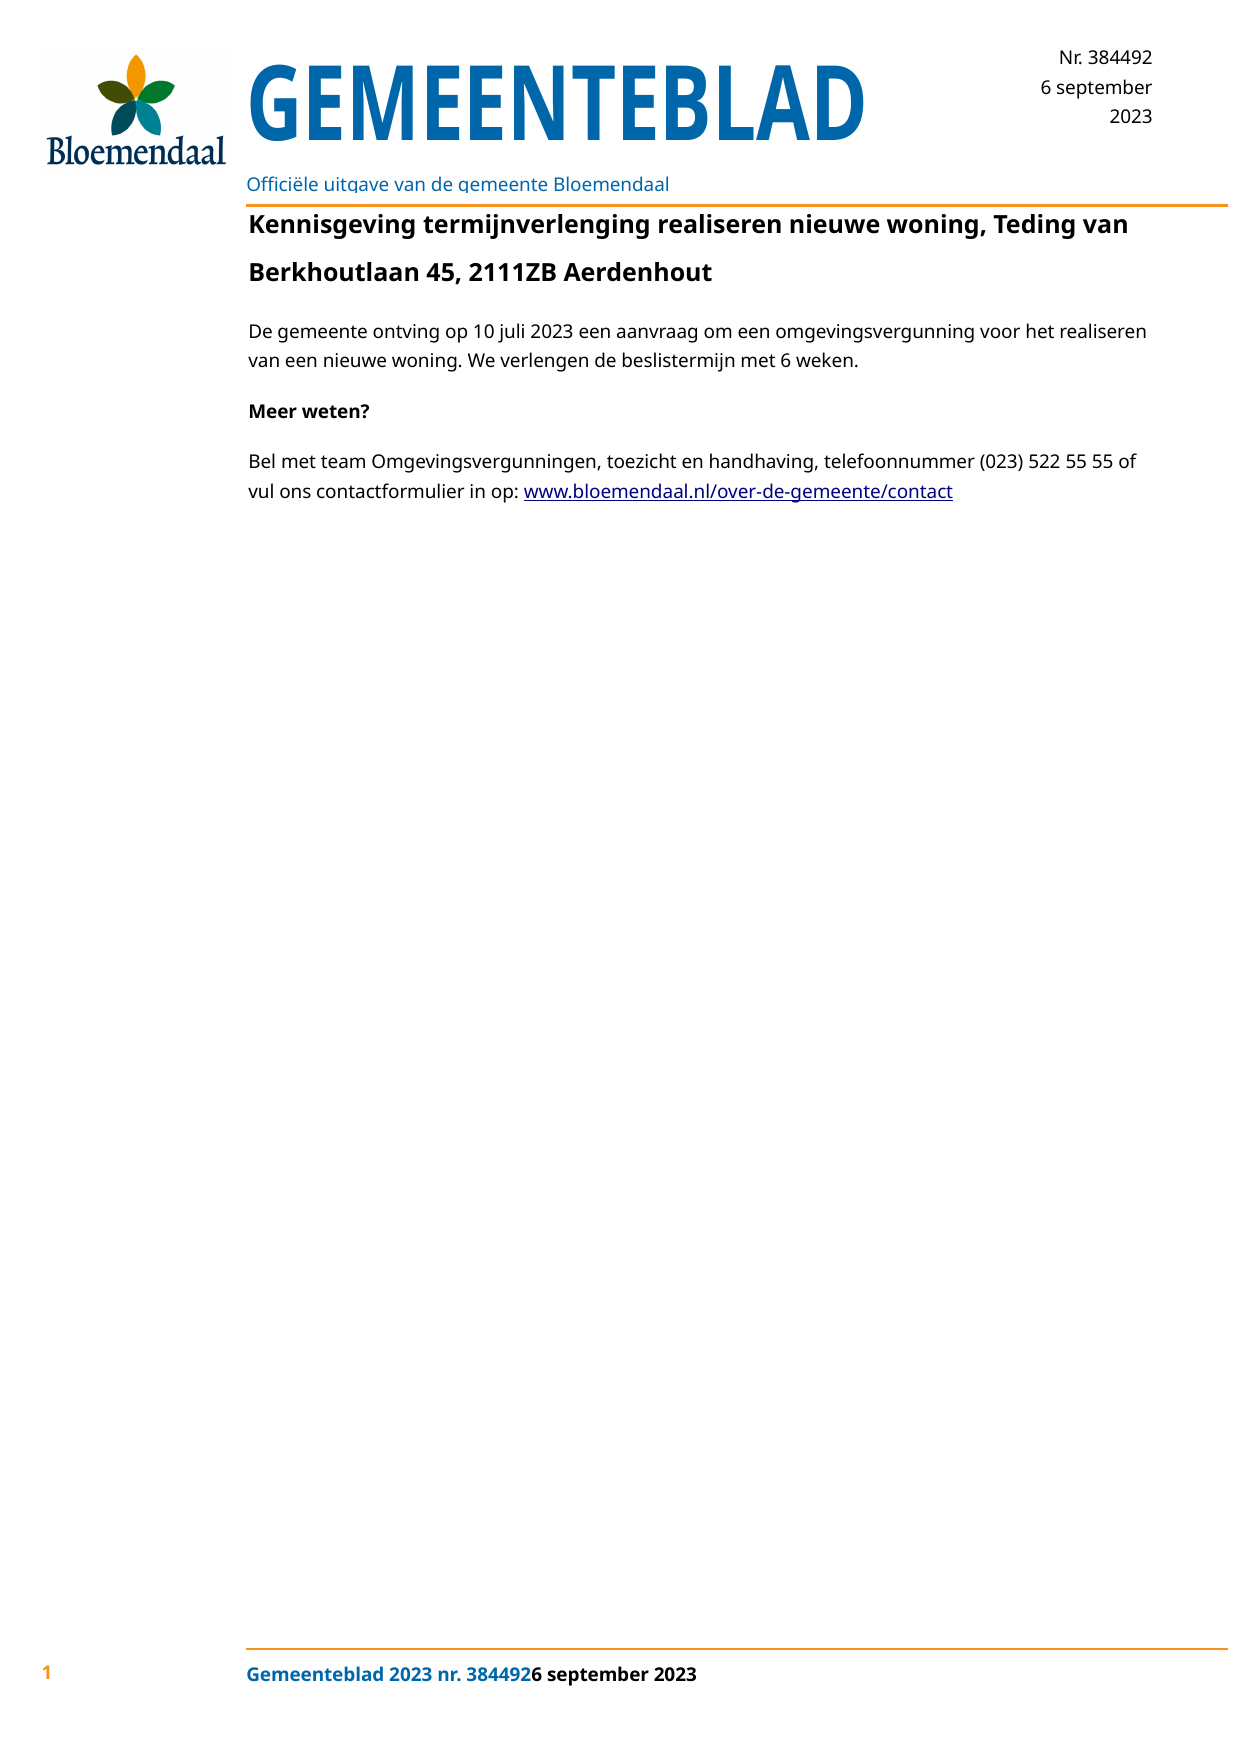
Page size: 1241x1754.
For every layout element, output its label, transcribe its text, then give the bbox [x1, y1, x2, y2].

text Meer weten? [248, 398, 1152, 424]
text Kennisgeving termijnverlenging realiseren nieuwe woning, Teding van Berkhoutlaan 45, 2111ZB Aerdenhout [248, 207, 1152, 288]
picture [41, 47, 231, 172]
text Bel met team Omgevingsvergunningen, toezicht en handhaving, telefoonnummer (023) 522 55 55 of vul ons contactformulier in op: www.bloemendaal.nl/over-de-gemeente/contact [248, 448, 1152, 504]
text De gemeente ontving op 10 juli 2023 een aanvraag om een omgevingsvergunning voor het realiseren van een nieuwe woning. We verlengen de beslistermijn met 6 weken. [248, 318, 1152, 373]
